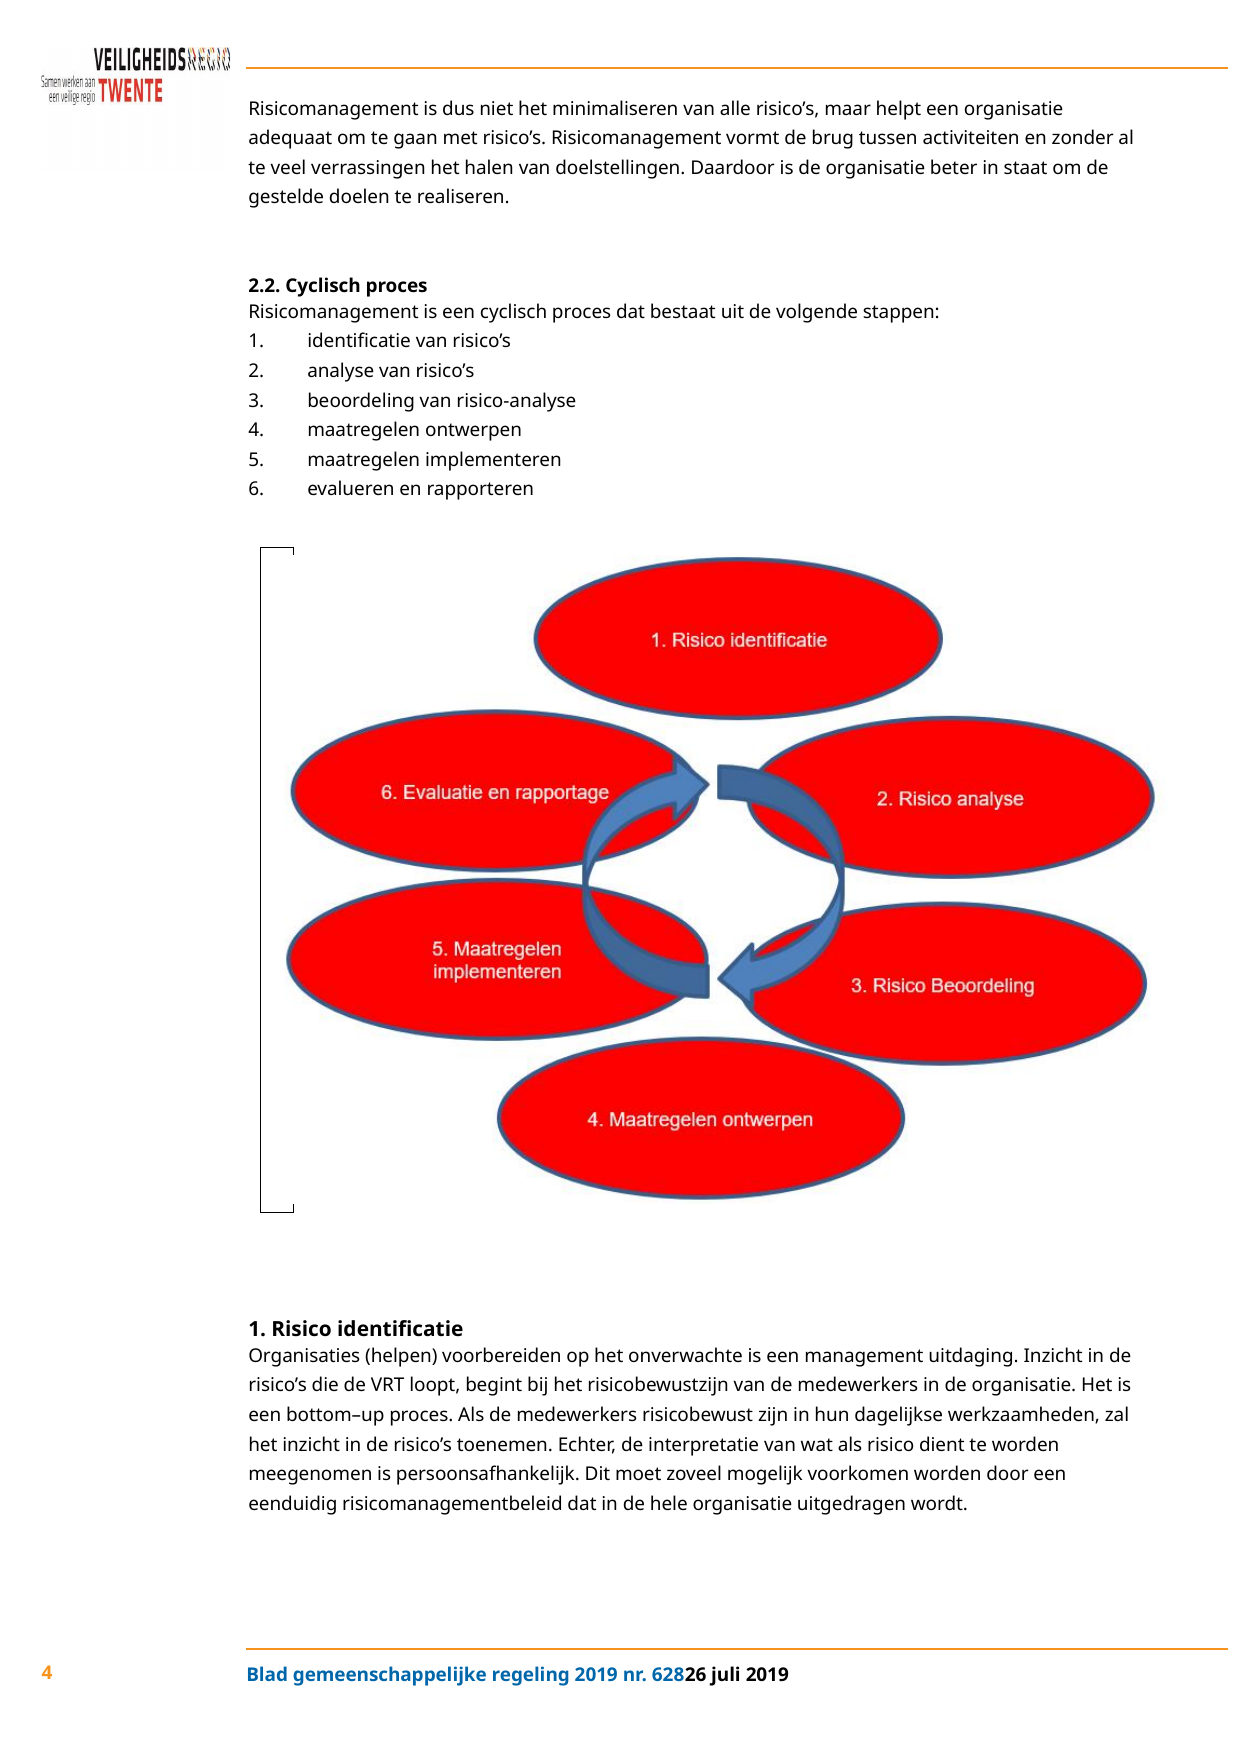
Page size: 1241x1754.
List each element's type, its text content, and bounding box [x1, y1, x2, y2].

text Organisaties (helpen) voorbereiden op het onverwachte is een management uitdaging. Inzicht in de risico’s die de VRT loopt, begint bij het risicobewustzijn van de medewerkers in de organisatie. Het is een bottom–up proces. Als de medewerkers risicobewust zijn in hun dagelijkse werkzaamheden, zal het inzicht in de risico’s toenemen. Echter, de interpretatie van wat als risico dient te worden meegenomen is persoonsafhankelijk. Dit moet zoveel mogelijk voorkomen worden door een eenduidig risicomanagementbeleid dat in de hele organisatie uitgedragen wordt. [248, 1342, 1152, 1516]
picture [41, 47, 231, 172]
text 2.2. Cyclisch proces [248, 272, 1152, 298]
list maatregelen implementeren [248, 446, 1152, 472]
list beoordeling van risico-analyse [248, 387, 1152, 412]
text 1. Risico identificatie [248, 1314, 1152, 1342]
text Risicomanagement is dus niet het minimaliseren van alle risico’s, maar helpt een organisatie adequaat om te gaan met risico’s. Risicomanagement vormt de brug tussen activiteiten en zonder al te veel verrassingen het halen van doelstellingen. Daardoor is de organisatie beter in staat om de gestelde doelen te realiseren. [248, 95, 1152, 209]
picture [268, 555, 1173, 1204]
list analyse van risico’s [248, 357, 1152, 383]
list evalueren en rapporteren [248, 476, 1152, 501]
list maatregelen ontwerpen [248, 416, 1152, 442]
list identificatie van risico’s [248, 328, 1152, 353]
text Risicomanagement is een cyclisch proces dat bestaat uit de volgende stappen: [248, 298, 1152, 324]
